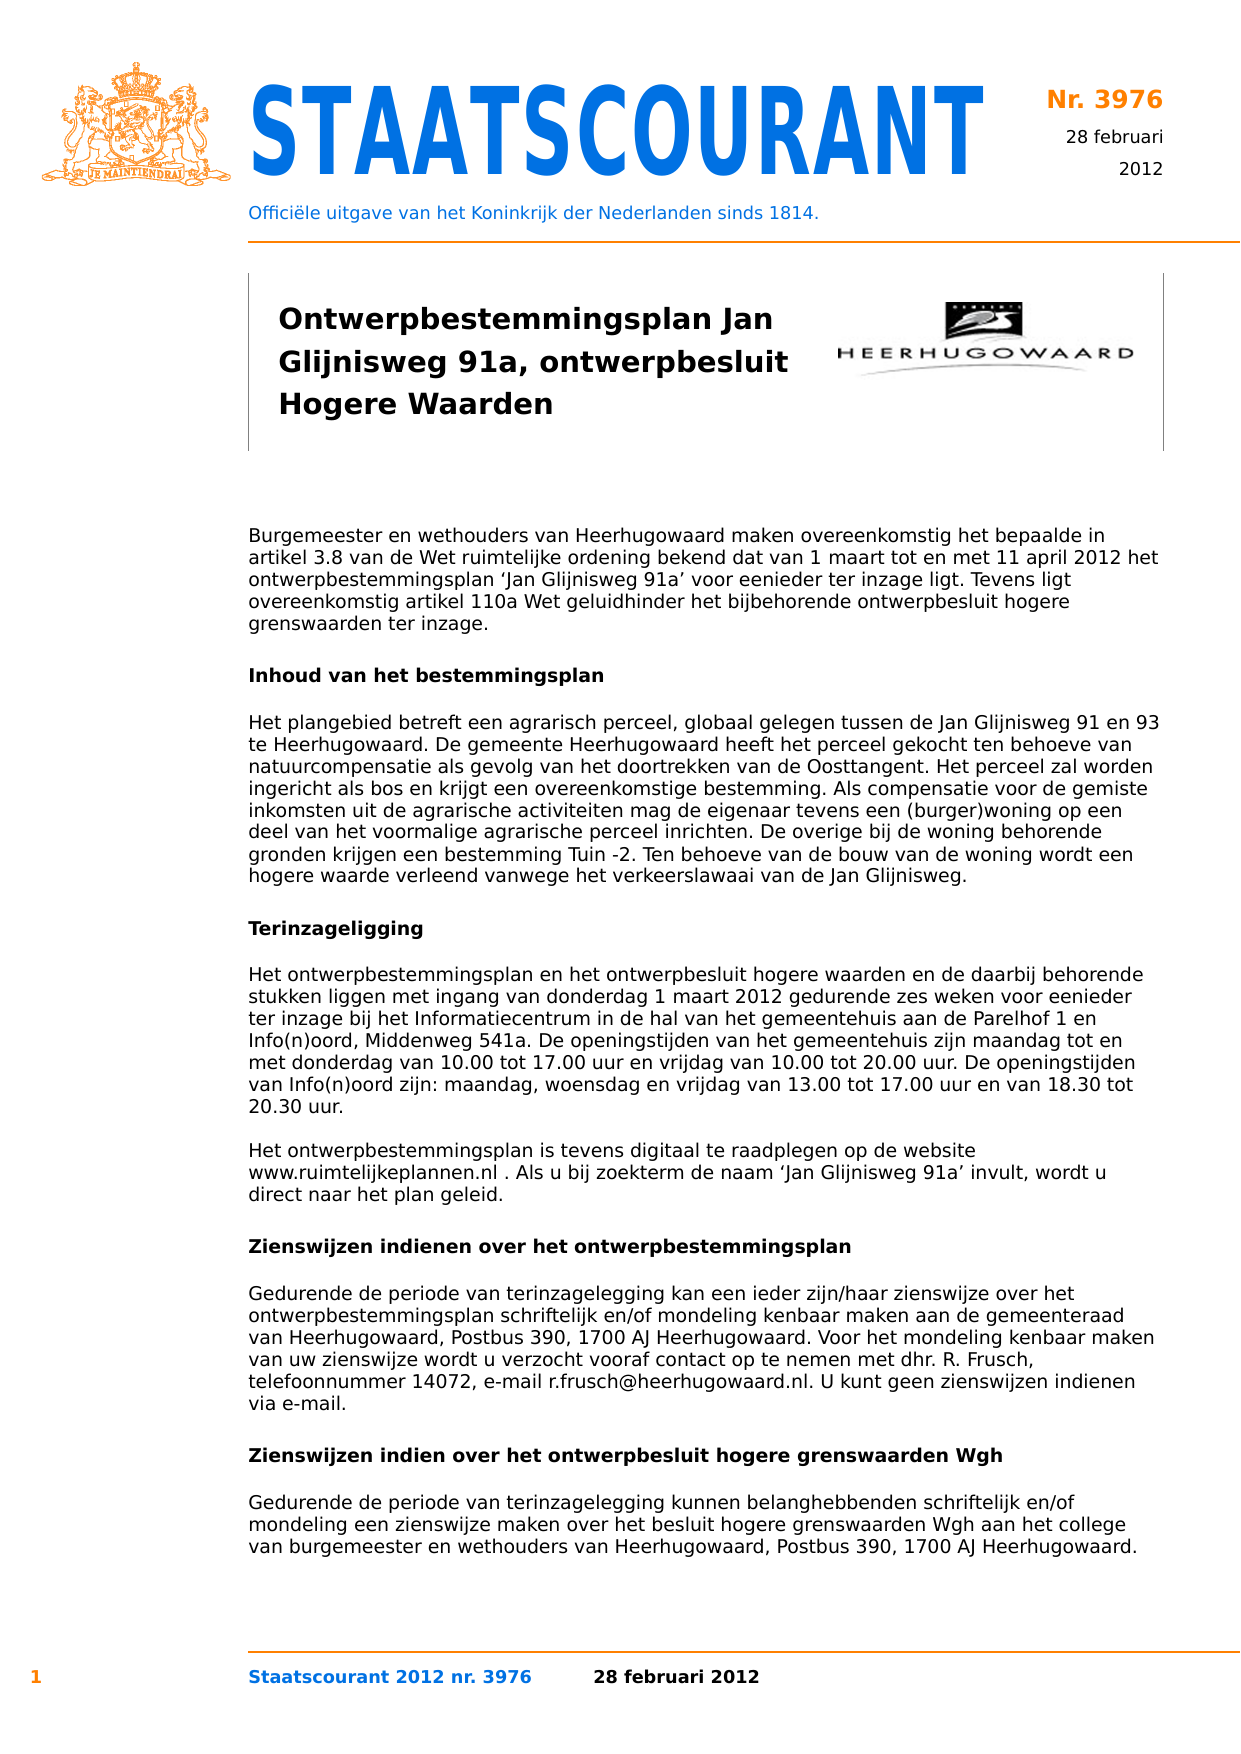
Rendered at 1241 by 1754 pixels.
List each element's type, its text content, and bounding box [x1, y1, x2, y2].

text Gedurende de periode van terinzagelegging kunnen belanghebbenden schriftelijk en/of mondeling een zienswijze maken over het besluit hogere grenswaarden Wgh aan het college van burgemeester en wethouders van Heerhugowaard, Postbus 390, 1700 AJ Heerhugowaard. [248, 1492, 1163, 1558]
text Het ontwerpbestemmingsplan en het ontwerpbesluit hogere waarden en de daarbij behorende stukken liggen met ingang van donderdag 1 maart 2012 gedurende zes weken voor eenieder ter inzage bij het Informatiecentrum in de hal van het gemeentehuis aan de Parelhof 1 en Info(n)oord, Middenweg 541a. De openingstijden van het gemeentehuis zijn maandag tot en met donderdag van 10.00 tot 17.00 uur en vrijdag van 10.00 tot 20.00 uur. De openingstijden van Info(n)oord zijn: maandag, woensdag en vrijdag van 13.00 tot 17.00 uur en van 18.30 tot 20.30 uur. [248, 964, 1163, 1118]
text Het ontwerpbestemmingsplan is tevens digitaal te raadplegen op de website www.ruimtelijkeplannen.nl . Als u bij zoekterm de naam ‘Jan Glijnisweg 91a’ invult, wordt u direct naar het plan geleid. [248, 1140, 1163, 1206]
subtitle Inhoud van het bestemmingsplan [248, 664, 1163, 687]
picture [838, 302, 1134, 380]
table_header STAATSCOURANT [248, 62, 998, 203]
text Gedurende de periode van terinzagelegging kan een ieder zijn/haar zienswijze over het ontwerpbestemmingsplan schriftelijk en/of mondeling kenbaar maken aan de gemeenteraad van Heerhugowaard, Postbus 390, 1700 AJ Heerhugowaard. Voor het mondeling kenbaar maken van uw zienswijze wordt u verzocht vooraf contact op te nemen met dhr. R. Frusch, telefoonnummer 14072, e-mail r.frusch@heerhugowaard.nl. U kunt geen zienswijzen indienen via e-mail. [248, 1283, 1163, 1415]
text Burgemeester en wethouders van Heerhugowaard maken overeenkomstig het bepaalde in artikel 3.8 van de Wet ruimtelijke ordening bekend dat van 1 maart tot en met 11 april 2012 het ontwerpbestemmingsplan ‘Jan Glijnisweg 91a’ voor eenieder ter inzage ligt. Tevens ligt overeenkomstig artikel 110a Wet geluidhinder het bijbehorende ontwerpbesluit hogere grenswaarden ter inzage. [248, 525, 1163, 634]
subtitle Ontwerpbestemmingsplan Jan Glijnisweg 91a, ontwerpbesluit Hogere Waarden [249, 273, 1163, 451]
subtitle Zienswijzen indien over het ontwerpbesluit hogere grenswaarden Wgh [248, 1445, 1163, 1467]
text Het plangebied betreft een agrarisch perceel, globaal gelegen tussen de Jan Glijnisweg 91 en 93 te Heerhugowaard. De gemeente Heerhugowaard heeft het perceel gekocht ten behoeve van natuurcompensatie als gevolg van het doortrekken van de Oosttangent. Het perceel zal worden ingericht als bos en krijgt een overeenkomstige bestemming. Als compensatie voor de gemiste inkomsten uit de agrarische activiteiten mag de eigenaar tevens een (burger)woning op een deel van het voormalige agrarische perceel inrichten. De overige bij de woning behorende gronden krijgen een bestemming Tuin -2. Ten behoeve van de bouw van de woning wordt een hogere waarde verleend vanwege het verkeerslawaai van de Jan Glijnisweg. [248, 712, 1163, 887]
picture [41, 62, 231, 186]
table_cell 2012 [998, 153, 1240, 203]
table_header [25, 62, 248, 241]
subtitle Terinzageligging [248, 917, 1163, 939]
table_cell 28 februari [998, 121, 1240, 153]
table_header Nr. 3976 [998, 62, 1240, 121]
table_cell Officiële uitgave van het Koninkrijk der Nederlanden sinds 1814. [248, 203, 1240, 241]
subtitle Zienswijzen indienen over het ontwerpbestemmingsplan [248, 1236, 1163, 1258]
